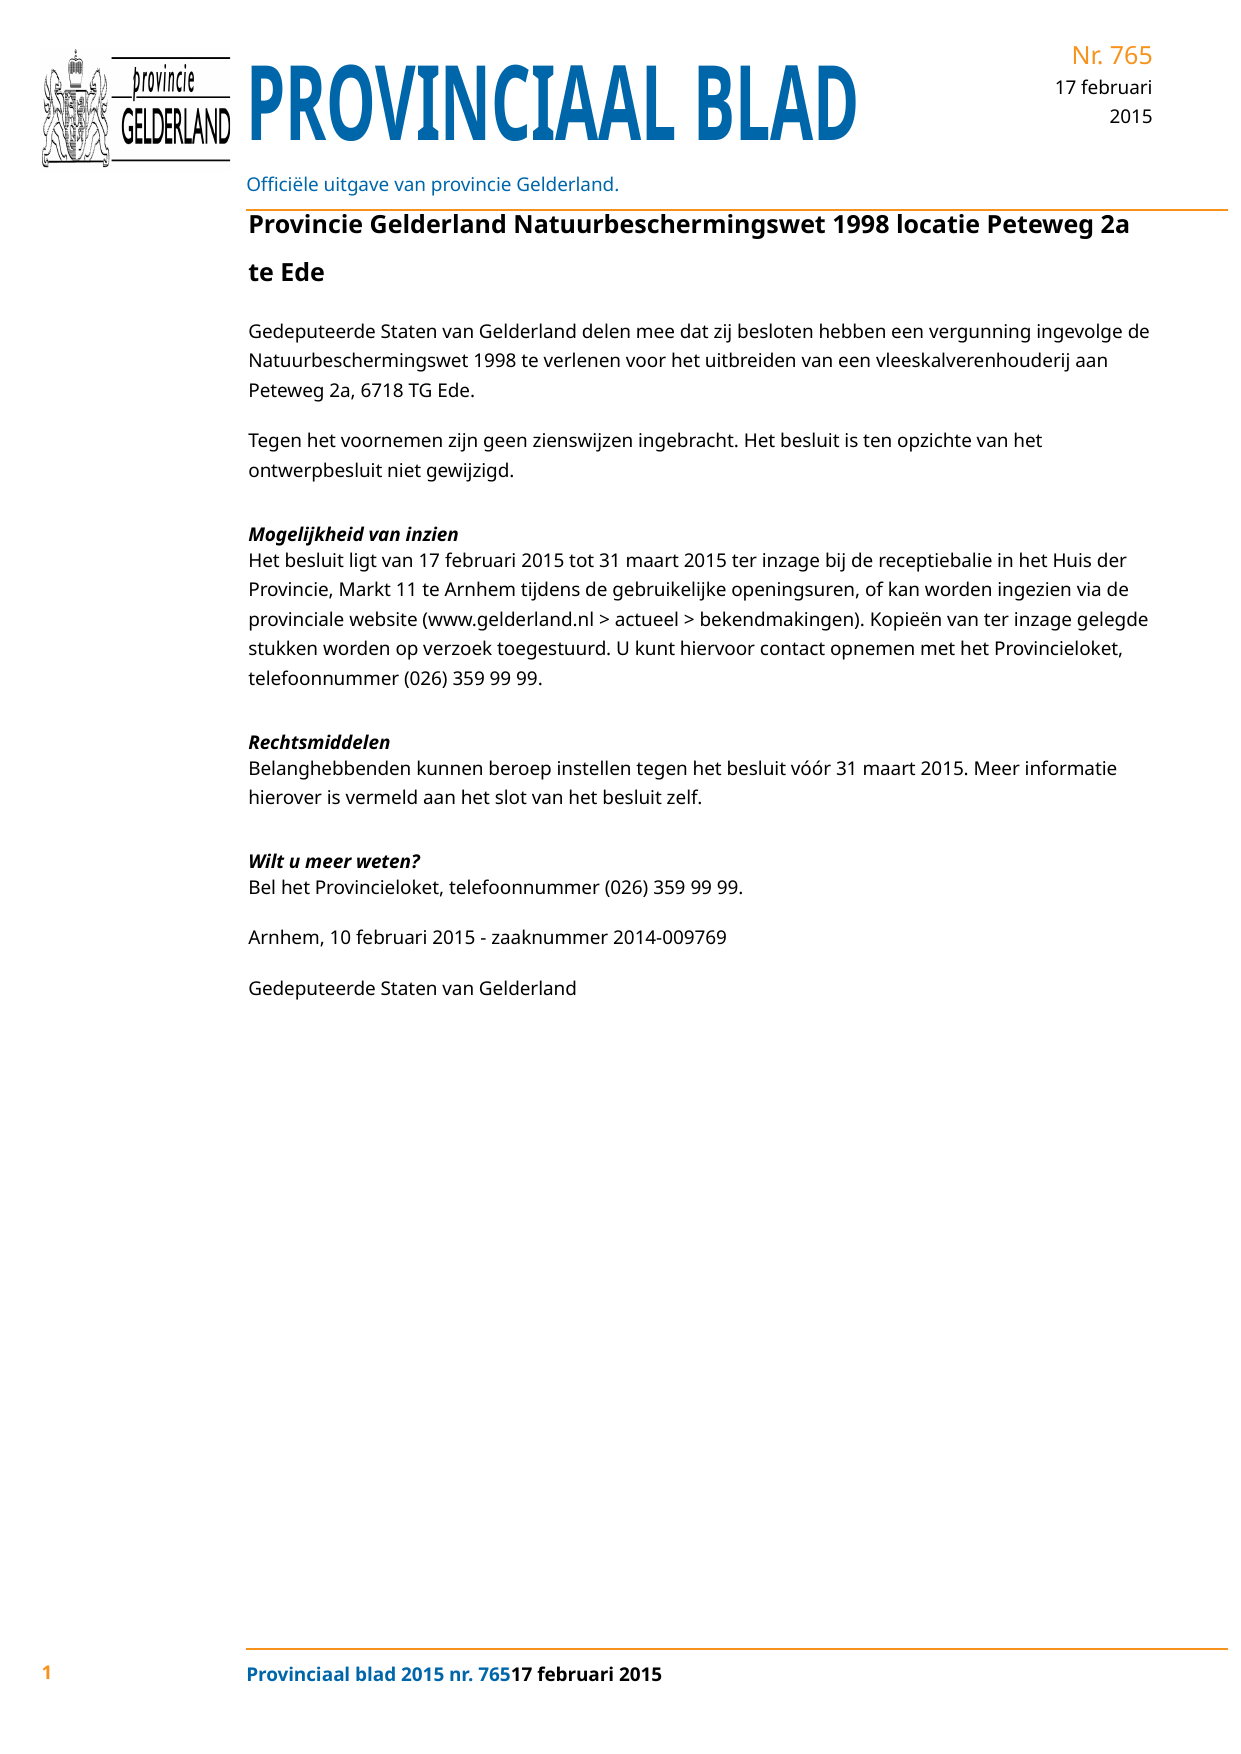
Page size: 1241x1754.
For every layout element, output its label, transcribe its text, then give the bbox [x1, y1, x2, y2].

text Belanghebbenden kunnen beroep instellen tegen het besluit vóór 31 maart 2015. Meer informatie hierover is vermeld aan het slot van het besluit zelf. [248, 755, 1152, 810]
text Mogelijkheid van inzien [248, 521, 1152, 547]
text Wilt u meer weten? [248, 848, 1152, 874]
text Het besluit ligt van 17 februari 2015 tot 31 maart 2015 ter inzage bij de receptiebalie in het Huis der Provincie, Markt 11 te Arnhem tijdens de gebruikelijke openingsuren, of kan worden ingezien via de provinciale website (www.gelderland.nl > actueel > bekendmakingen). Kopieën van ter inzage gelegde stukken worden op verzoek toegestuurd. U kunt hiervoor contact opnemen met het Provincieloket, telefoonnummer (026) 359 99 99. [248, 547, 1152, 691]
text Arnhem, 10 februari 2015 - zaaknummer 2014-009769 [248, 924, 1152, 950]
text Bel het Provincieloket, telefoonnummer (026) 359 99 99. [248, 874, 1152, 900]
text Gedeputeerde Staten van Gelderland [248, 975, 1152, 1001]
picture [41, 47, 231, 172]
text Provincie Gelderland Natuurbeschermingswet 1998 locatie Peteweg 2a te Ede [248, 211, 1152, 288]
text Rechtsmiddelen [248, 729, 1152, 755]
text Tegen het voornemen zijn geen zienswijzen ingebracht. Het besluit is ten opzichte van het ontwerpbesluit niet gewijzigd. [248, 427, 1152, 483]
text Gedeputeerde Staten van Gelderland delen mee dat zij besloten hebben een vergunning ingevolge de Natuurbeschermingswet 1998 te verlenen voor het uitbreiden van een vleeskalverenhouderij aan Peteweg 2a, 6718 TG Ede. [248, 318, 1152, 403]
